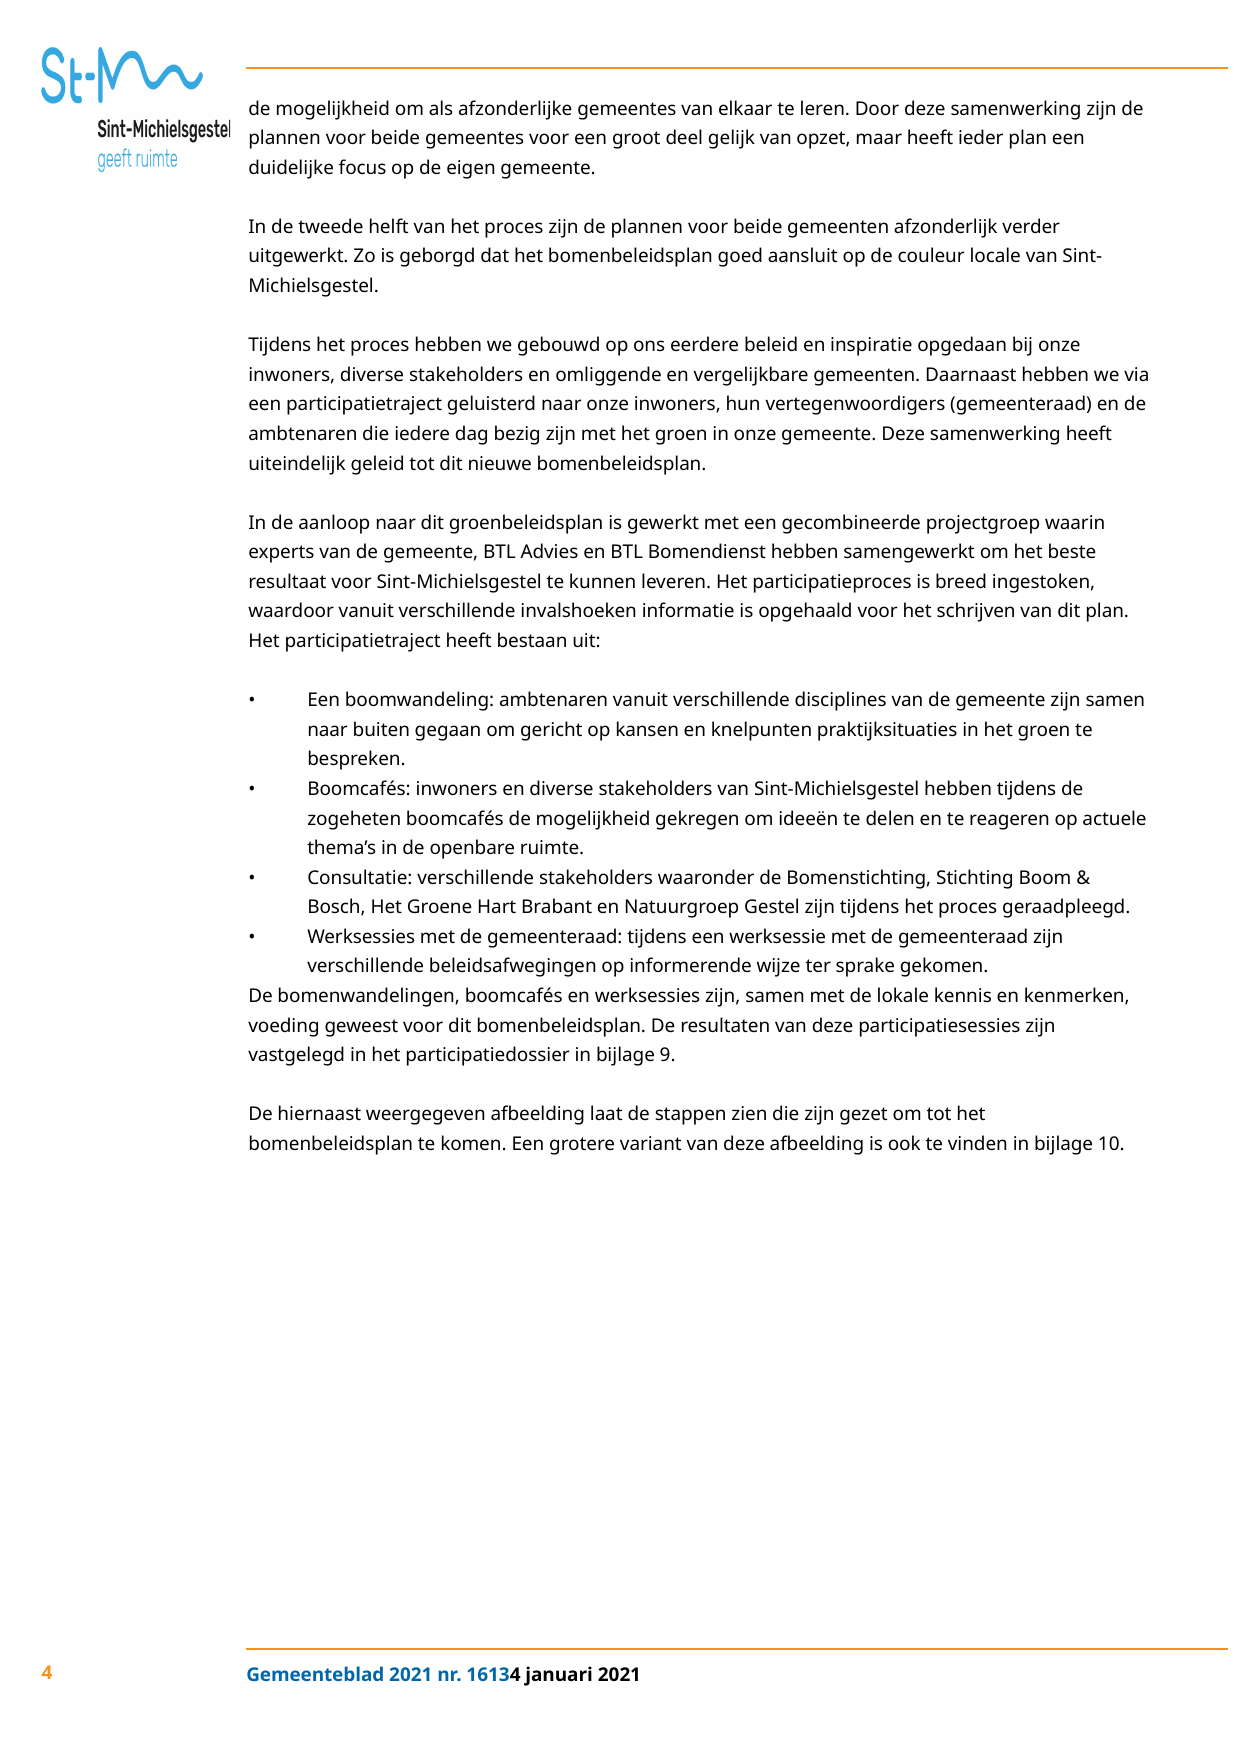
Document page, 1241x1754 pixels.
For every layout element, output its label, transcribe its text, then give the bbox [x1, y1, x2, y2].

list Een boomwandeling: ambtenaren vanuit verschillende disciplines van de gemeente zijn samen naar buiten gegaan om gericht op kansen en knelpunten praktijksituaties in het groen te bespreken. [248, 686, 1152, 771]
list Consultatie: verschillende stakeholders waaronder de Bomenstichting, Stichting Boom & Bosch, Het Groene Hart Brabant en Natuurgroep Gestel zijn tijdens het proces geraadpleegd. [248, 864, 1152, 919]
text Tijdens het proces hebben we gebouwd op ons eerdere beleid en inspiratie opgedaan bij onze inwoners, diverse stakeholders en omliggende en vergelijkbare gemeenten. Daarnaast hebben we via een participatietraject geluisterd naar onze inwoners, hun vertegenwoordigers (gemeenteraad) en de ambtenaren die iedere dag bezig zijn met het groen in onze gemeente. Deze samenwerking heeft uiteindelijk geleid tot dit nieuwe bomenbeleidsplan. [248, 331, 1152, 476]
list Werksessies met de gemeenteraad: tijdens een werksessie met de gemeenteraad zijn verschillende beleidsafwegingen op informerende wijze ter sprake gekomen. [248, 923, 1152, 978]
text In de aanloop naar dit groenbeleidsplan is gewerkt met een gecombineerde projectgroep waarin experts van de gemeente, BTL Advies en BTL Bomendienst hebben samengewerkt om het beste resultaat voor Sint-Michielsgestel te kunnen leveren. Het participatieproces is breed ingestoken, waardoor vanuit verschillende invalshoeken informatie is opgehaald voor het schrijven van dit plan. Het participatietraject heeft bestaan uit: [248, 509, 1152, 653]
text In de tweede helft van het proces zijn de plannen voor beide gemeenten afzonderlijk verder uitgewerkt. Zo is geborgd dat het bomenbeleidsplan goed aansluit op de couleur locale van Sint-Michielsgestel. [248, 213, 1152, 298]
text de mogelijkheid om als afzonderlijke gemeentes van elkaar te leren. Door deze samenwerking zijn de plannen voor beide gemeentes voor een groot deel gelijk van opzet, maar heeft ieder plan een duidelijke focus op de eigen gemeente. [248, 95, 1152, 180]
list Boomcafés: inwoners en diverse stakeholders van Sint-Michielsgestel hebben tijdens de zogeheten boomcafés de mogelijkheid gekregen om ideeën te delen en te reageren op actuele thema’s in de openbare ruimte. [248, 775, 1152, 860]
text De bomenwandelingen, boomcafés en werksessies zijn, samen met de lokale kennis en kenmerken, voeding geweest voor dit bomenbeleidsplan. De resultaten van deze participatiesessies zijn vastgelegd in het participatiedossier in bijlage 9. [248, 982, 1152, 1067]
text De hiernaast weergegeven afbeelding laat de stappen zien die zijn gezet om tot het bomenbeleidsplan te komen. Een grotere variant van deze afbeelding is ook te vinden in bijlage 10. [248, 1101, 1152, 1156]
picture [41, 47, 231, 172]
